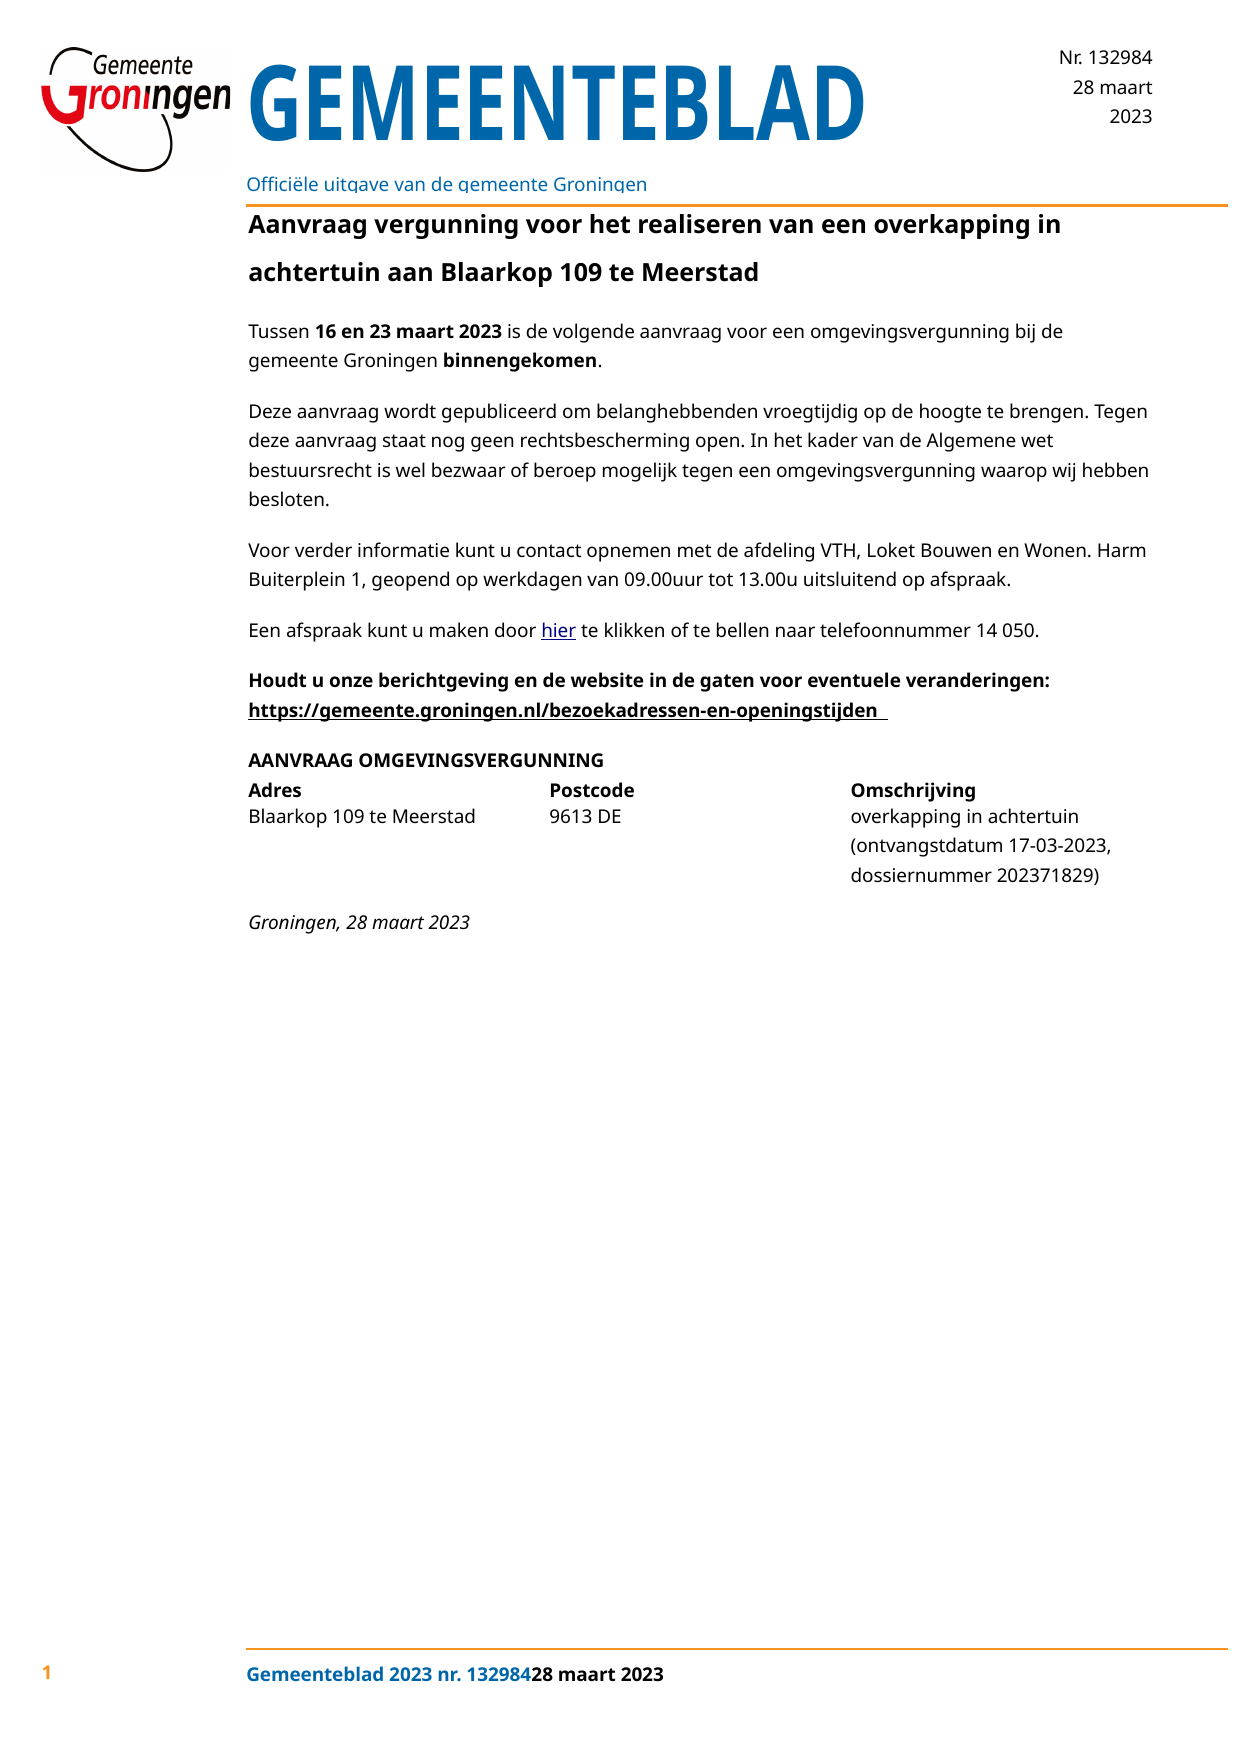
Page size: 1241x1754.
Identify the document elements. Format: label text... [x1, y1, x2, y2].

table_cell Blaarkop 109 te Meerstad [248, 803, 549, 888]
text Houdt u onze berichtgeving en de website in de gaten voor eventuele veranderingen: https://gemeente.groningen.nl/bezoekadressen-en-openingstijden [248, 667, 1152, 723]
table_cell overkapping in achtertuin (ontvangstdatum 17-03-2023, dossiernummer 202371829) [850, 803, 1152, 888]
table_header Omschrijving [850, 777, 1152, 803]
text Tussen 16 en 23 maart 2023 is de volgende aanvraag voor een omgevingsvergunning bij de gemeente Groningen binnengekomen. [248, 318, 1152, 373]
table_cell 9613 DE [549, 803, 850, 888]
text AANVRAAG OMGEVINGSVERGUNNING [248, 747, 1152, 773]
table_header Postcode [549, 777, 850, 803]
text Groningen, 28 maart 2023 [248, 909, 1152, 935]
text Aanvraag vergunning voor het realiseren van een overkapping in achtertuin aan Blaarkop 109 te Meerstad [248, 207, 1152, 288]
text Voor verder informatie kunt u contact opnemen met de afdeling VTH, Loket Bouwen en Wonen. Harm Buiterplein 1, geopend op werkdagen van 09.00uur tot 13.00u uitsluitend op afspraak. [248, 537, 1152, 592]
picture [41, 47, 231, 172]
text Een afspraak kunt u maken door hier te klikken of te bellen naar telefoonnummer 14 050. [248, 617, 1152, 643]
text Deze aanvraag wordt gepubliceerd om belanghebbenden vroegtijdig op de hoogte te brengen. Tegen deze aanvraag staat nog geen rechtsbescherming open. In het kader van de Algemene wet bestuursrecht is wel bezwaar of beroep mogelijk tegen een omgevingsvergunning waarop wij hebben besloten. [248, 398, 1152, 512]
table_header Adres [248, 777, 549, 803]
